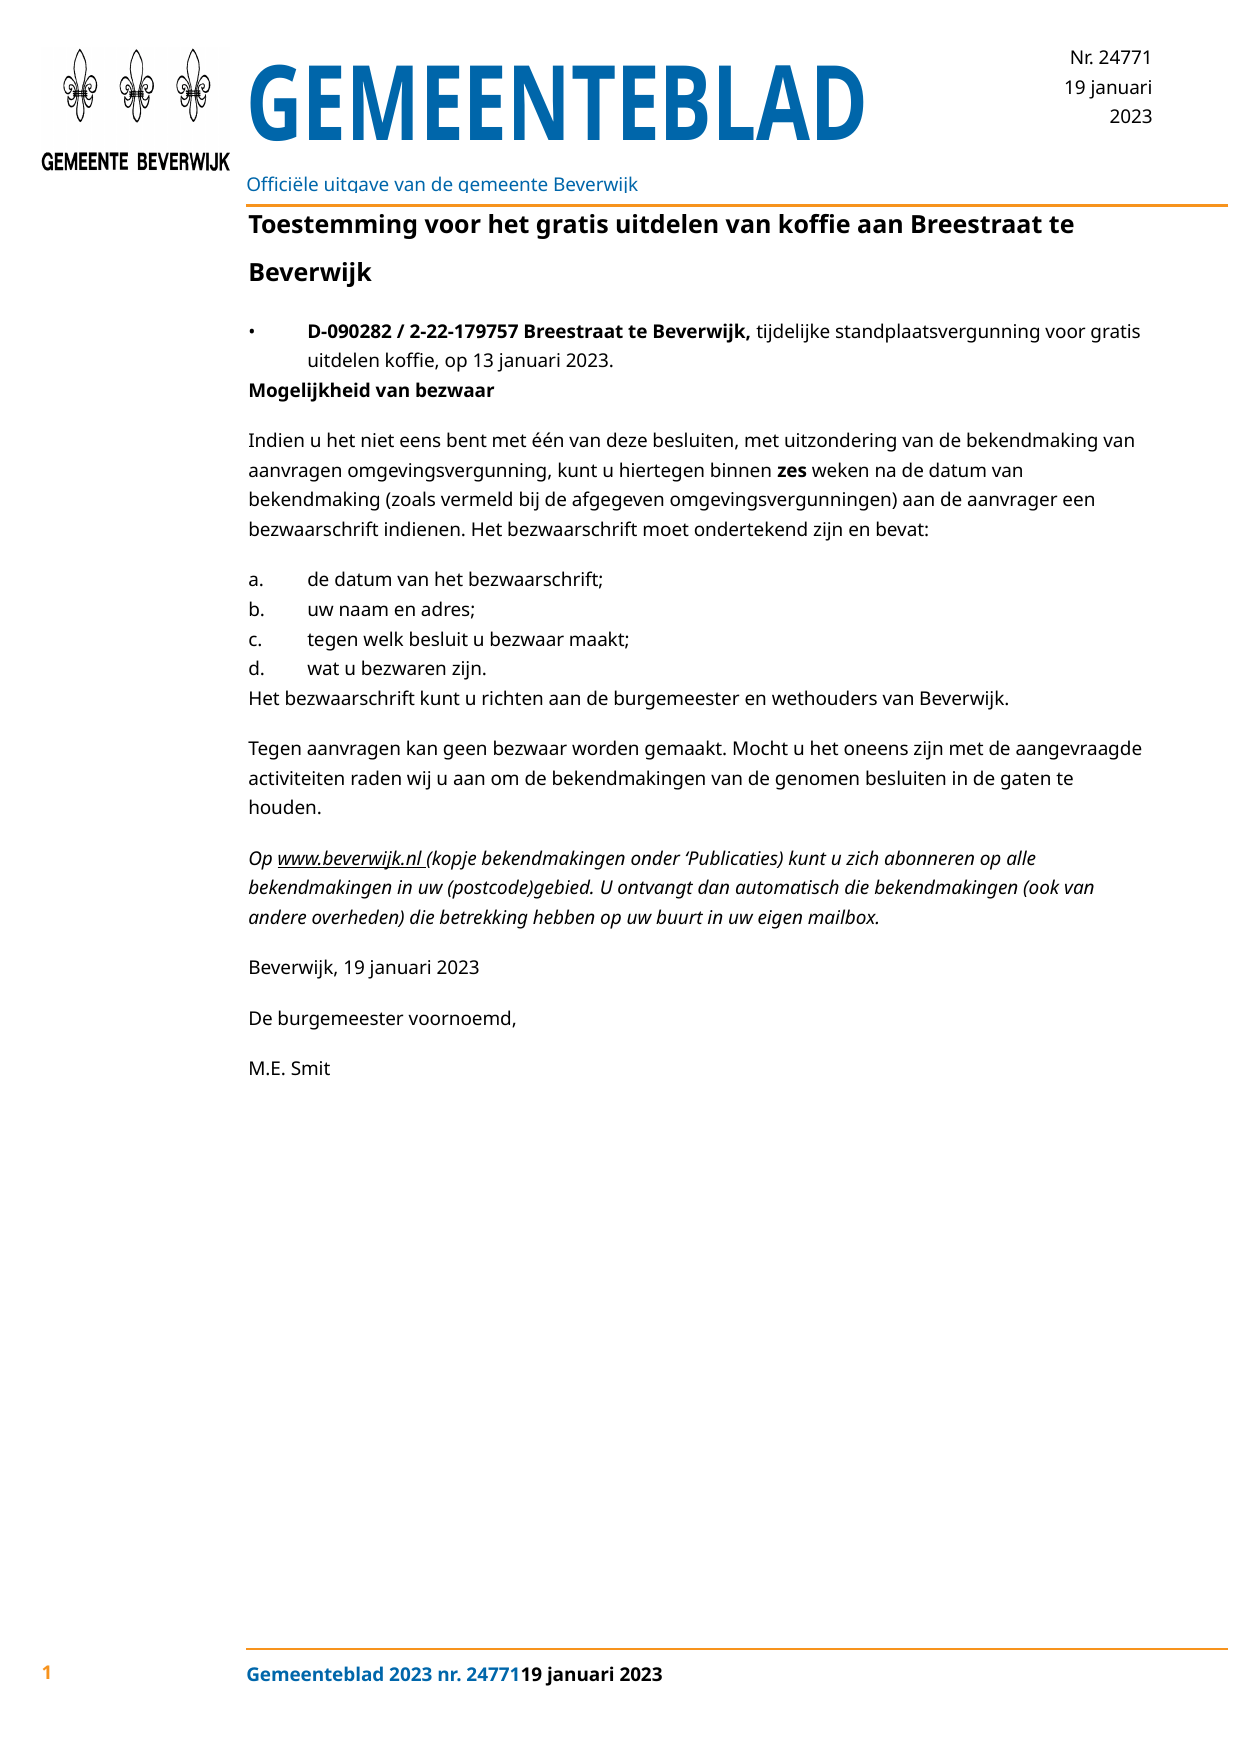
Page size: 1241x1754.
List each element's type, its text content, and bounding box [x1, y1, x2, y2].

text M.E. Smit [248, 1055, 1152, 1081]
text Op www.beverwijk.nl (kopje bekendmakingen onder ‘Publicaties) kunt u zich abonneren op alle bekendmakingen in uw (postcode)gebied. U ontvangt dan automatisch die bekendmakingen (ook van andere overheden) die betrekking hebben op uw buurt in uw eigen mailbox. [248, 845, 1152, 930]
text Tegen aanvragen kan geen bezwaar worden gemaakt. Mocht u het oneens zijn met de aangevraagde activiteiten raden wij u aan om de bekendmakingen van de genomen besluiten in de gaten te houden. [248, 735, 1152, 820]
list uw naam en adres; [248, 596, 1152, 622]
picture [41, 47, 231, 172]
list D-090282 / 2-22-179757 Breestraat te Beverwijk, tijdelijke standplaatsvergunning voor gratis uitdelen koffie, op 13 januari 2023. [248, 318, 1152, 373]
text Beverwijk, 19 januari 2023 [248, 954, 1152, 980]
text Mogelijkheid van bezwaar [248, 377, 1152, 403]
list wat u bezwaren zijn. [248, 655, 1152, 681]
text Indien u het niet eens bent met één van deze besluiten, met uitzondering van de bekendmaking van aanvragen omgevingsvergunning, kunt u hiertegen binnen zes weken na de datum van bekendmaking (zoals vermeld bij de afgegeven omgevingsvergunningen) aan de aanvrager een bezwaarschrift indienen. Het bezwaarschrift moet ondertekend zijn en bevat: [248, 427, 1152, 542]
text De burgemeester voornoemd, [248, 1005, 1152, 1031]
list tegen welk besluit u bezwaar maakt; [248, 626, 1152, 652]
text Toestemming voor het gratis uitdelen van koffie aan Breestraat te Beverwijk [248, 207, 1152, 288]
text Het bezwaarschrift kunt u richten aan de burgemeester en wethouders van Beverwijk. [248, 685, 1152, 711]
list de datum van het bezwaarschrift; [248, 567, 1152, 592]
